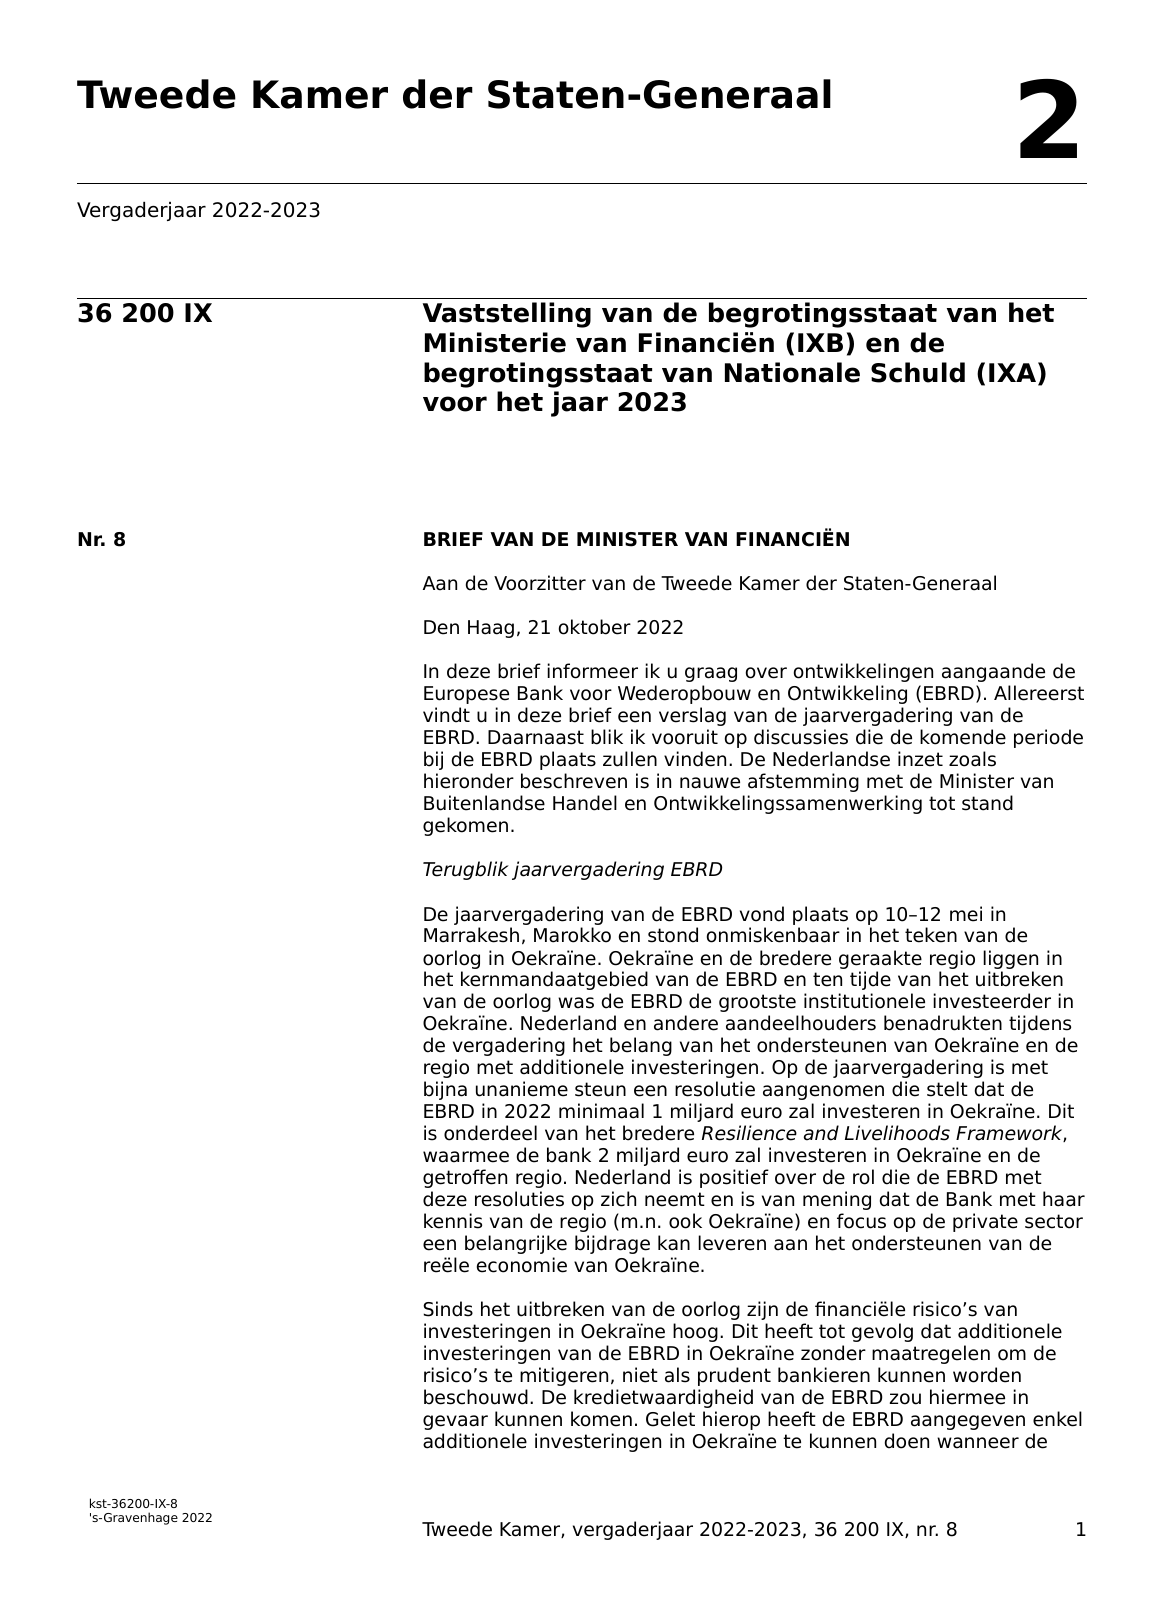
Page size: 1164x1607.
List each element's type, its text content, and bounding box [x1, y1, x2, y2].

table_cell Vergaderjaar 2022-2023 [77, 184, 1087, 298]
text Den Haag, 21 oktober 2022 [422, 617, 1087, 639]
text De jaarvergadering van de EBRD vond plaats op 10–12 mei in Marrakesh, Marokko en stond onmiskenbaar in het teken van de oorlog in Oekraïne. Oekraïne en de bredere geraakte regio liggen in het kernmandaatgebied van de EBRD en ten tijde van het uitbreken van de oorlog was de EBRD de grootste institutionele investeerder in Oekraïne. Nederland en andere aandeelhouders benadrukten tijdens de vergadering het belang van het ondersteunen van Oekraïne en de regio met additionele investeringen. Op de jaarvergadering is met bijna unanieme steun een resolutie aangenomen die stelt dat de EBRD in 2022 minimaal 1 miljard euro zal investeren in Oekraïne. Dit is onderdeel van het bredere Resilience and Livelihoods Framework, waarmee de bank 2 miljard euro zal investeren in Oekraïne en de getroffen regio. Nederland is positief over de rol die de EBRD met deze resoluties op zich neemt en is van mening dat de Bank met haar kennis van de regio (m.n. ook Oekraïne) en focus op de private sector een belangrijke bijdrage kan leveren aan het ondersteunen van de reële economie van Oekraïne. [422, 903, 1087, 1277]
subtitle Terugblik jaarvergadering EBRD [422, 859, 1087, 881]
table_header Tweede Kamer der Staten-Generaal [77, 59, 886, 183]
text In deze brief informeer ik u graag over ontwikkelingen aangaande de Europese Bank voor Wederopbouw en Ontwikkeling (EBRD). Allereerst vindt u in deze brief een verslag van de jaarvergadering van de EBRD. Daarnaast blik ik vooruit op discussies die de komende periode bij de EBRD plaats zullen vinden. De Nederlandse inzet zoals hieronder beschreven is in nauwe afstemming met de Minister van Buitenlandse Handel en Ontwikkelingssamenwerking tot stand gekomen. [422, 661, 1087, 837]
text 's-Gravenhage 2022 [88, 1511, 323, 1525]
subtitle 36 200 IX Vaststelling van de begrotingsstaat van het Ministerie van Financiën (IXB) en de begrotingsstaat van Nationale Schuld (IXA) voor het jaar 2023 [77, 299, 1087, 418]
text kst-36200-IX-8 [88, 1497, 323, 1511]
subtitle Nr. 8 BRIEF VAN DE MINISTER VAN FINANCIËN [77, 529, 1087, 551]
table_header 2 [886, 59, 1087, 183]
text Aan de Voorzitter van de Tweede Kamer der Staten-Generaal [422, 573, 1087, 595]
text Sinds het uitbreken van de oorlog zijn de financiële risico’s van investeringen in Oekraïne hoog. Dit heeft tot gevolg dat additionele investeringen van de EBRD in Oekraïne zonder maatregelen om de risico’s te mitigeren, niet als prudent bankieren kunnen worden beschouwd. De kredietwaardigheid van de EBRD zou hiermee in gevaar kunnen komen. Gelet hierop heeft de EBRD aangegeven enkel additionele investeringen in Oekraïne te kunnen doen wanneer de [422, 1299, 1087, 1453]
